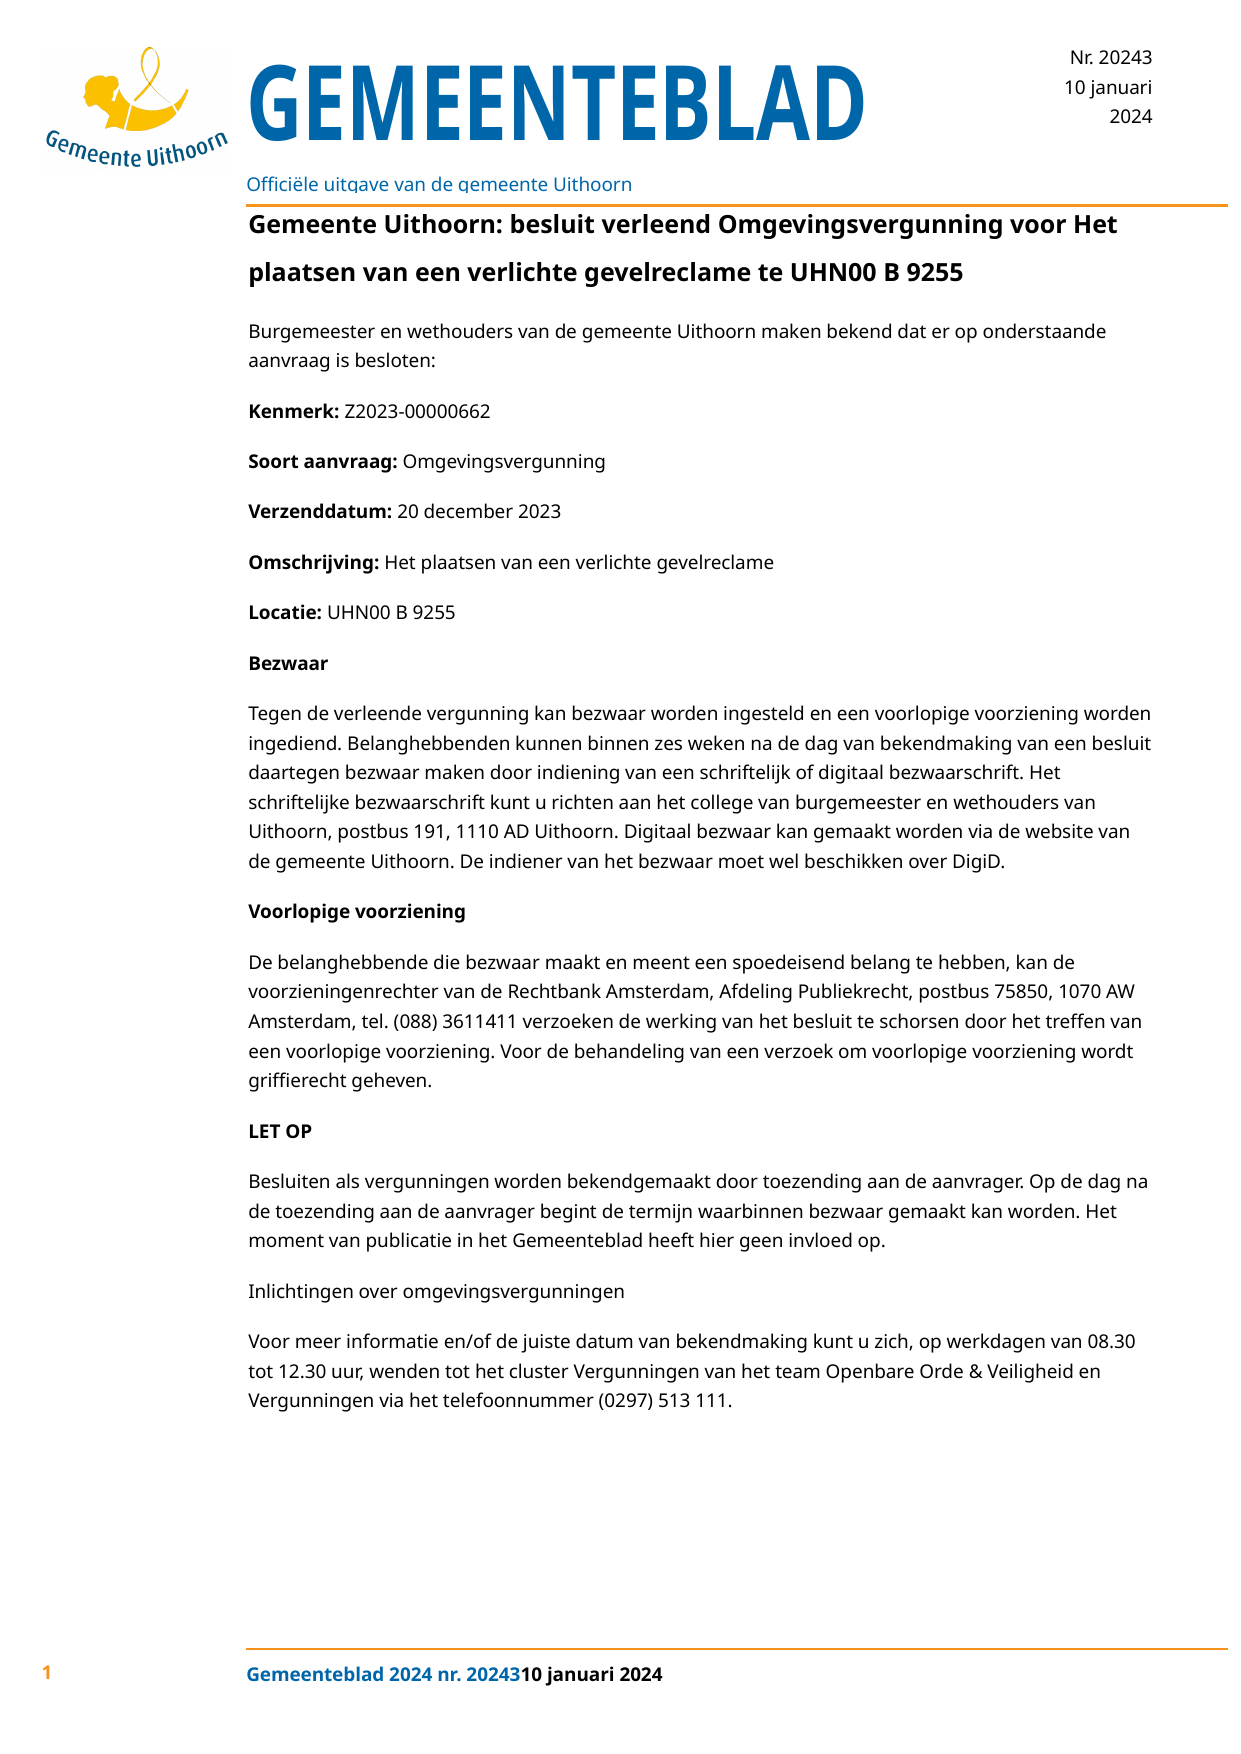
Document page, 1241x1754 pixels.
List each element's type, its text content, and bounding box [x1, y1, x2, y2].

text Verzenddatum: 20 december 2023 [248, 499, 1152, 524]
text Gemeente Uithoorn: besluit verleend Omgevingsvergunning voor Het plaatsen van een verlichte gevelreclame te UHN00 B 9255 [248, 207, 1152, 288]
text De belanghebbende die bezwaar maakt en meent een spoedeisend belang te hebben, kan de voorzieningenrechter van de Rechtbank Amsterdam, Afdeling Publiekrecht, postbus 75850, 1070 AW Amsterdam, tel. (088) 3611411 verzoeken de werking van het besluit te schorsen door het treffen van een voorlopige voorziening. Voor de behandeling van een verzoek om voorlopige voorziening wordt griffierecht geheven. [248, 949, 1152, 1093]
text Inlichtingen over omgevingsvergunningen [248, 1278, 1152, 1304]
text Besluiten als vergunningen worden bekendgemaakt door toezending aan de aanvrager. Op de dag na de toezending aan de aanvrager begint de termijn waarbinnen bezwaar gemaakt kan worden. Het moment van publicatie in het Gemeenteblad heeft hier geen invloed op. [248, 1168, 1152, 1253]
text Locatie: UHN00 B 9255 [248, 599, 1152, 625]
text Tegen de verleende vergunning kan bezwaar worden ingesteld en een voorlopige voorziening worden ingediend. Belanghebbenden kunnen binnen zes weken na de dag van bekendmaking van een besluit daartegen bezwaar maken door indiening van een schriftelijk of digitaal bezwaarschrift. Het schriftelijke bezwaarschrift kunt u richten aan het college van burgemeester en wethouders van Uithoorn, postbus 191, 1110 AD Uithoorn. Digitaal bezwaar kan gemaakt worden via de website van de gemeente Uithoorn. De indiener van het bezwaar moet wel beschikken over DigiD. [248, 700, 1152, 874]
picture [41, 47, 231, 172]
text Burgemeester en wethouders van de gemeente Uithoorn maken bekend dat er op onderstaande aanvraag is besloten: [248, 318, 1152, 373]
text Voorlopige voorziening [248, 899, 1152, 924]
text Bezwaar [248, 650, 1152, 676]
text Omschrijving: Het plaatsen van een verlichte gevelreclame [248, 549, 1152, 575]
text Kenmerk: Z2023-00000662 [248, 398, 1152, 424]
text Voor meer informatie en/of de juiste datum van bekendmaking kunt u zich, op werkdagen van 08.30 tot 12.30 uur, wenden tot het cluster Vergunningen van het team Openbare Orde & Veiligheid en Vergunningen via het telefoonnummer (0297) 513 111. [248, 1328, 1152, 1413]
text Soort aanvraag: Omgevingsvergunning [248, 448, 1152, 474]
text LET OP [248, 1118, 1152, 1144]
